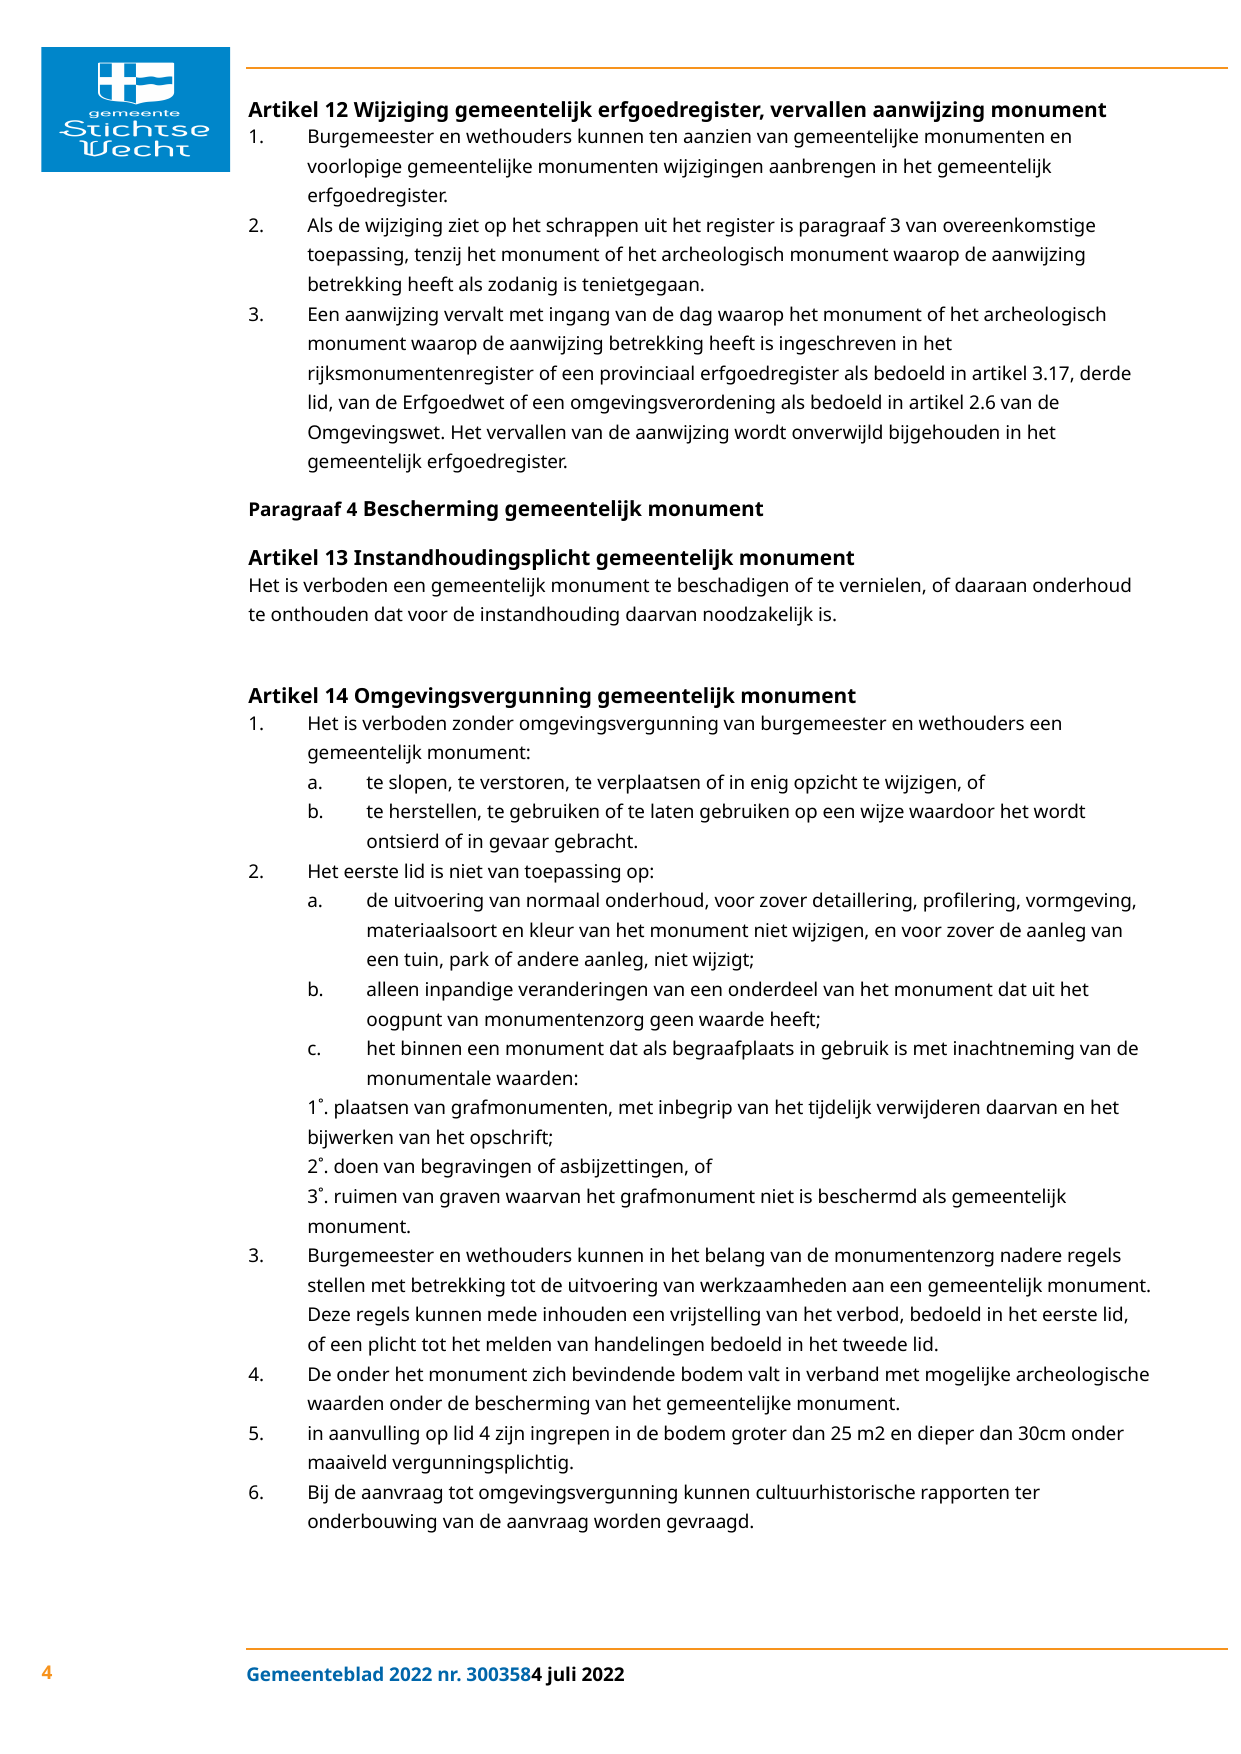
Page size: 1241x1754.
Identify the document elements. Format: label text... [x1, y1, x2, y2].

text Artikel 14 Omgevingsvergunning gemeentelijk monument [248, 682, 1152, 710]
list De onder het monument zich bevindende bodem valt in verband met mogelijke archeologische waarden onder de bescherming van het gemeentelijke monument. [248, 1361, 1152, 1416]
text Paragraaf 4 Bescherming gemeentelijk monument [248, 494, 1152, 523]
text Artikel 13 Instandhoudingsplicht gemeentelijk monument [248, 543, 1152, 572]
list in aanvulling op lid 4 zijn ingrepen in de bodem groter dan 25 m2 en dieper dan 30cm onder maaiveld vergunningsplichtig. [248, 1420, 1152, 1475]
list te herstellen, te gebruiken of te laten gebruiken op een wijze waardoor het wordt ontsierd of in gevaar gebracht. [307, 799, 1152, 854]
list te slopen, te verstoren, te verplaatsen of in enig opzicht te wijzigen, of [307, 769, 1152, 795]
list 3˚. ruimen van graven waarvan het grafmonument niet is beschermd als gemeentelijk monument. [248, 1183, 1152, 1239]
picture [99, 63, 135, 101]
text Artikel 12 Wijziging gemeentelijk erfgoedregister, vervallen aanwijzing monument [248, 95, 1152, 123]
picture [137, 63, 174, 103]
list Bij de aanvraag tot omgevingsvergunning kunnen cultuurhistorische rapporten ter onderbouwing van de aanvraag worden gevraagd. [248, 1479, 1152, 1534]
list alleen inpandige veranderingen van een onderdeel van het monument dat uit het oogpunt van monumentenzorg geen waarde heeft; [307, 976, 1152, 1032]
list 1˚. plaatsen van grafmonumenten, met inbegrip van het tijdelijk verwijderen daarvan en het bijwerken van het opschrift; [248, 1094, 1152, 1150]
list het binnen een monument dat als begraafplaats in gebruik is met inachtneming van de monumentale waarden: [307, 1035, 1152, 1091]
list 2˚. doen van begravingen of asbijzettingen, of [248, 1154, 1152, 1179]
list Als de wijziging ziet op het schrappen uit het register is paragraaf 3 van overeenkomstige toepassing, tenzij het monument of het archeologisch monument waarop de aanwijzing betrekking heeft als zodanig is tenietgegaan. [248, 212, 1152, 297]
list Het eerste lid is niet van toepassing op: [248, 858, 1152, 884]
list Het is verboden zonder omgevingsvergunning van burgemeester en wethouders een gemeentelijk monument: [248, 710, 1152, 765]
list Burgemeester en wethouders kunnen in het belang van de monumentenzorg nadere regels stellen met betrekking tot de uitvoering van werkzaamheden aan een gemeentelijk monument. Deze regels kunnen mede inhouden een vrijstelling van het verbod, bedoeld in het eerste lid, of een plicht tot het melden van handelingen bedoeld in het tweede lid. [248, 1242, 1152, 1357]
text Het is verboden een gemeentelijk monument te beschadigen of te vernielen, of daaraan onderhoud te onthouden dat voor de instandhouding daarvan noodzakelijk is. [248, 572, 1152, 627]
list Burgemeester en wethouders kunnen ten aanzien van gemeentelijke monumenten en voorlopige gemeentelijke monumenten wijzigingen aanbrengen in het gemeentelijk erfgoedregister. [248, 123, 1152, 208]
list de uitvoering van normaal onderhoud, voor zover detaillering, profilering, vormgeving, materiaalsoort en kleur van het monument niet wijzigen, en voor zover de aanleg van een tuin, park of andere aanleg, niet wijzigt; [307, 887, 1152, 972]
list Een aanwijzing vervalt met ingang van de dag waarop het monument of het archeologisch monument waarop de aanwijzing betrekking heeft is ingeschreven in het rijksmonumentenregister of een provinciaal erfgoedregister als bedoeld in artikel 3.17, derde lid, van de Erfgoedwet of een omgevingsverordening als bedoeld in artikel 2.6 van de Omgevingswet. Het vervallen van de aanwijzing wordt onverwijld bijgehouden in het gemeentelijk erfgoedregister. [248, 301, 1152, 474]
